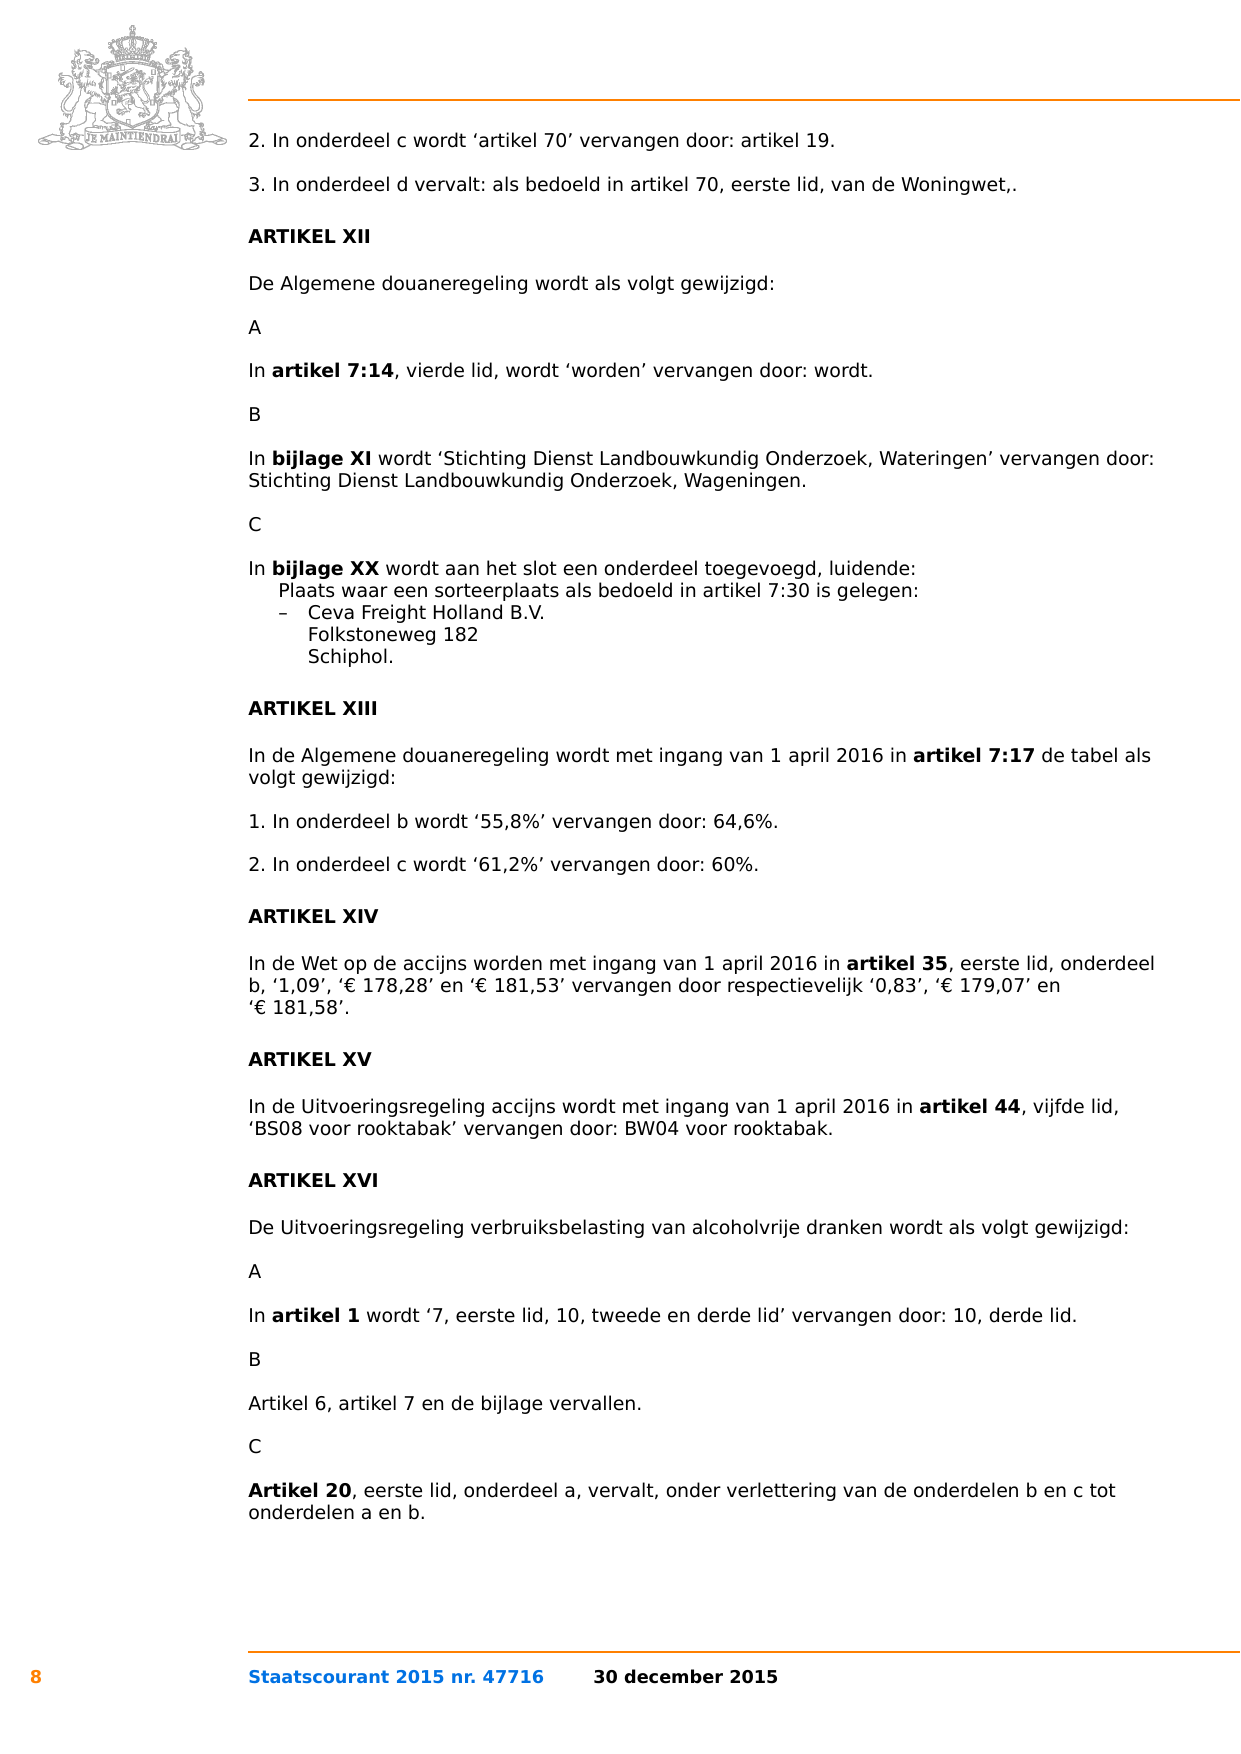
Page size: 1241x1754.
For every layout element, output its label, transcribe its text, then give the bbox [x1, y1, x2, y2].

text Artikel 6, artikel 7 en de bijlage vervallen. [248, 1393, 1163, 1414]
text B [248, 1349, 1163, 1371]
text 1. In onderdeel b wordt ‘55,8%’ vervangen door: 64,6%. [248, 811, 1163, 832]
text In de Wet op de accijns worden met ingang van 1 april 2016 in artikel 35, eerste lid, onderdeel b, ‘1,09’, ‘€ 178,28’ en ‘€ 181,53’ vervangen door respectievelijk ‘0,83’, ‘€ 179,07’ en ‘€ 181,58’. [248, 953, 1163, 1019]
subtitle ARTIKEL XV [248, 1049, 1163, 1071]
text In bijlage XI wordt ‘Stichting Dienst Landbouwkundig Onderzoek, Wateringen’ vervangen door: Stichting Dienst Landbouwkundig Onderzoek, Wageningen. [248, 448, 1163, 492]
text A [248, 1261, 1163, 1283]
text Artikel 20, eerste lid, onderdeel a, vervalt, onder verlettering van de onderdelen b en c tot onderdelen a en b. [248, 1480, 1163, 1524]
text B [248, 404, 1163, 426]
text C [248, 514, 1163, 536]
subtitle ARTIKEL XIV [248, 906, 1163, 928]
text De Algemene douaneregeling wordt als volgt gewijzigd: [248, 273, 1163, 295]
text Folkstoneweg 182 [308, 624, 1163, 646]
text De Uitvoeringsregeling verbruiksbelasting van alcoholvrije dranken wordt als volgt gewijzigd: [248, 1217, 1163, 1239]
subtitle ARTIKEL XIII [248, 698, 1163, 720]
text – Ceva Freight Holland B.V. [278, 602, 1163, 624]
text C [248, 1436, 1163, 1458]
text 2. In onderdeel c wordt ‘61,2%’ vervangen door: 60%. [248, 854, 1163, 876]
subtitle ARTIKEL XII [248, 226, 1163, 248]
text A [248, 317, 1163, 338]
picture [38, 25, 227, 150]
text In de Uitvoeringsregeling accijns wordt met ingang van 1 april 2016 in artikel 44, vijfde lid, ‘BS08 voor rooktabak’ vervangen door: BW04 voor rooktabak. [248, 1096, 1163, 1140]
text In artikel 7:14, vierde lid, wordt ‘worden’ vervangen door: wordt. [248, 360, 1163, 382]
text Plaats waar een sorteerplaats als bedoeld in artikel 7:30 is gelegen: [278, 580, 1163, 602]
text In de Algemene douaneregeling wordt met ingang van 1 april 2016 in artikel 7:17 de tabel als volgt gewijzigd: [248, 745, 1163, 789]
text In artikel 1 wordt ‘7, eerste lid, 10, tweede en derde lid’ vervangen door: 10, derde lid. [248, 1305, 1163, 1327]
text Schiphol. [308, 646, 1163, 668]
subtitle ARTIKEL XVI [248, 1170, 1163, 1192]
text 3. In onderdeel d vervalt: als bedoeld in artikel 70, eerste lid, van de Woningwet,. [248, 174, 1163, 196]
text 2. In onderdeel c wordt ‘artikel 70’ vervangen door: artikel 19. [248, 130, 1163, 152]
text In bijlage XX wordt aan het slot een onderdeel toegevoegd, luidende: [248, 558, 1163, 580]
